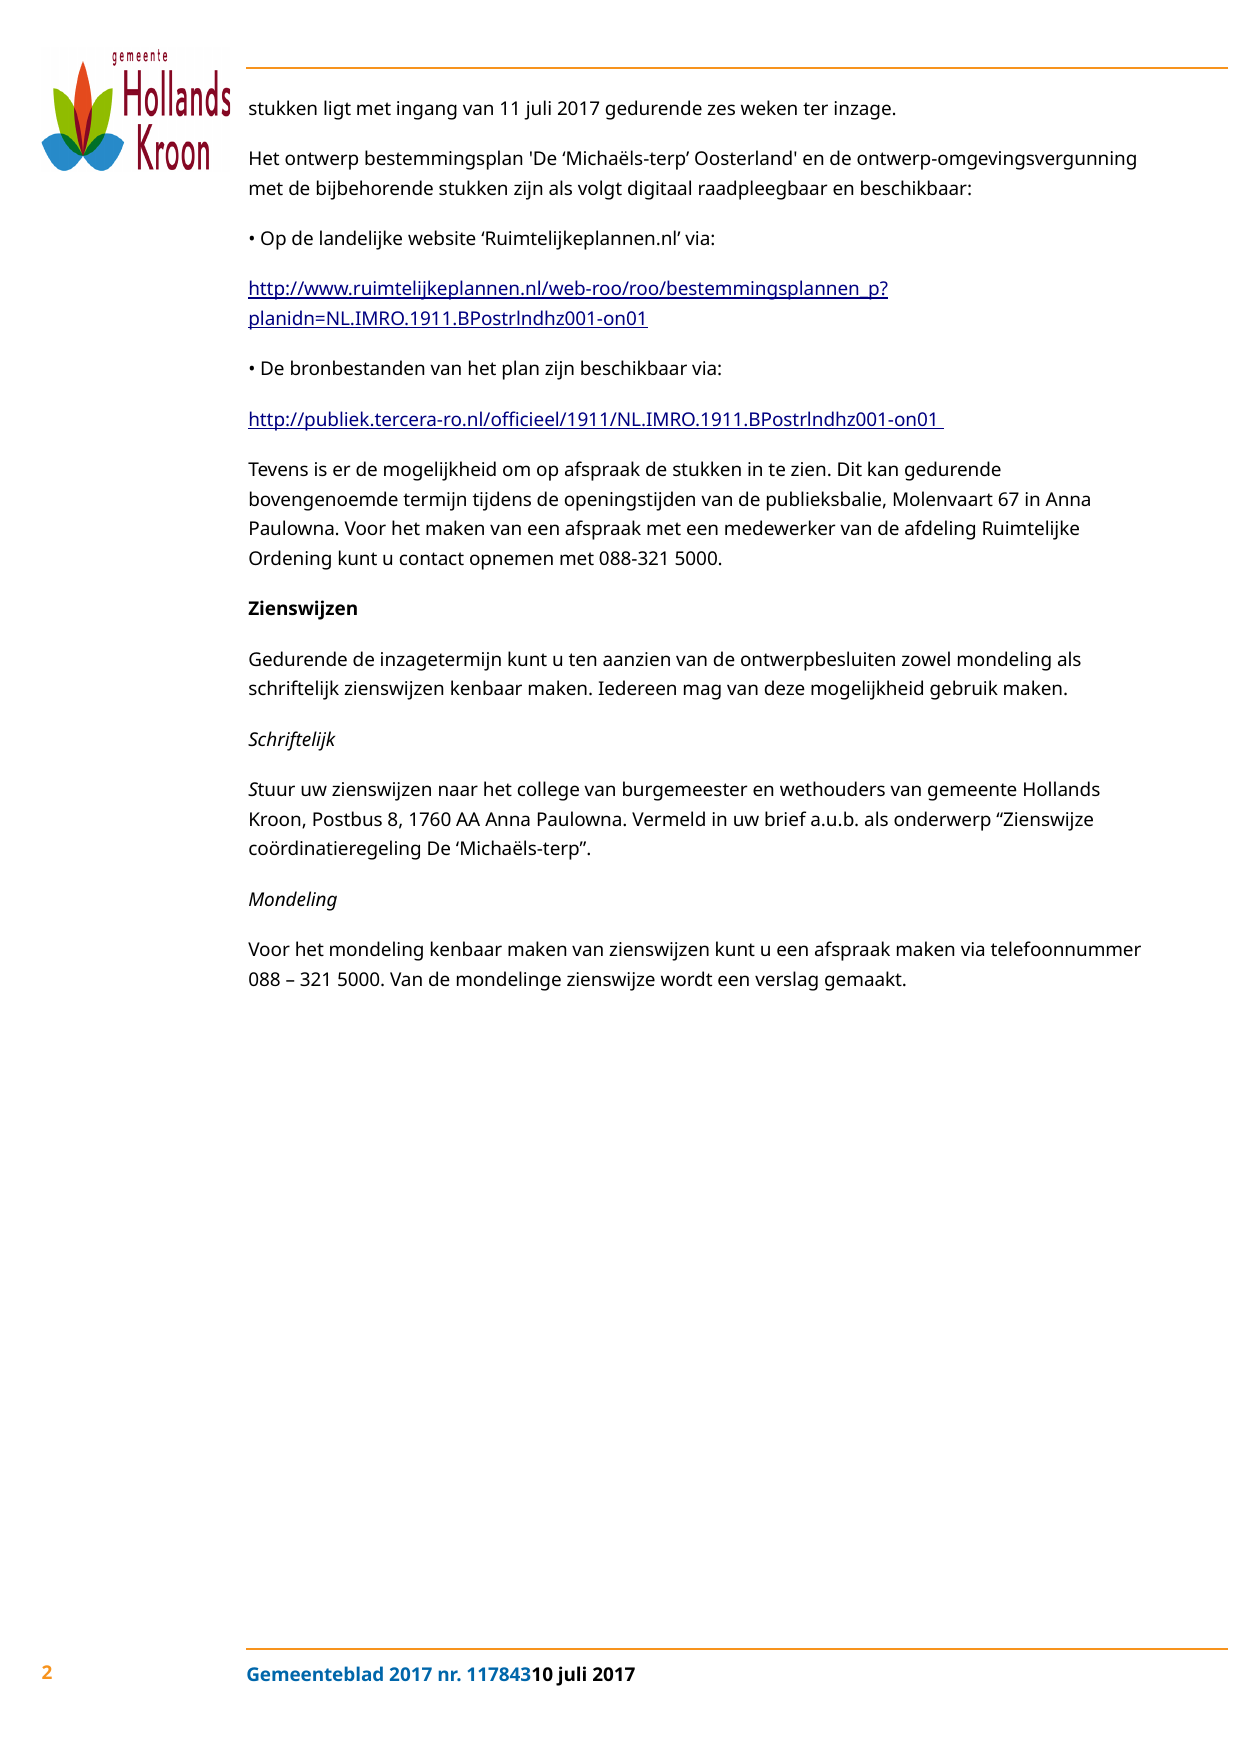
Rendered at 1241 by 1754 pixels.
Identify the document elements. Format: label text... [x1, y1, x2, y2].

text Zienswijzen [248, 596, 1152, 621]
text • Op de landelijke website ‘Ruimtelijkeplannen.nl’ via: [248, 225, 1152, 251]
text http://www.ruimtelijkeplannen.nl/web-roo/roo/bestemmingsplannen_p?planidn=NL.IMRO.1911.BPostrlndhz001-on01 [248, 276, 1152, 331]
text Voor het mondeling kenbaar maken van zienswijzen kunt u een afspraak maken via telefoonnummer 088 – 321 5000. Van de mondelinge zienswijze wordt een verslag gemaakt. [248, 936, 1152, 992]
text • De bronbestanden van het plan zijn beschikbaar via: [248, 356, 1152, 381]
text Stuur uw zienswijzen naar het college van burgemeester en wethouders van gemeente Hollands Kroon, Postbus 8, 1760 AA Anna Paulowna. Vermeld in uw brief a.u.b. als onderwerp “Zienswijze coördinatieregeling De ‘Michaëls-terp”. [248, 776, 1152, 861]
text Gedurende de inzagetermijn kunt u ten aanzien van de ontwerpbesluiten zowel mondeling als schriftelijk zienswijzen kenbaar maken. Iedereen mag van deze mogelijkheid gebruik maken. [248, 646, 1152, 701]
text stukken ligt met ingang van 11 juli 2017 gedurende zes weken ter inzage. [248, 95, 1152, 121]
text Schriftelijk [248, 726, 1152, 752]
text Het ontwerp bestemmingsplan 'De ‘Michaëls-terp’ Oosterland' en de ontwerp-omgevingsvergunning met de bijbehorende stukken zijn als volgt digitaal raadpleegbaar en beschikbaar: [248, 145, 1152, 201]
text Mondeling [248, 886, 1152, 912]
picture [41, 47, 231, 172]
text Tevens is er de mogelijkheid om op afspraak de stukken in te zien. Dit kan gedurende bovengenoemde termijn tijdens de openingstijden van de publieksbalie, Molenvaart 67 in Anna Paulowna. Voor het maken van een afspraak met een medewerker van de afdeling Ruimtelijke Ordening kunt u contact opnemen met 088-321 5000. [248, 456, 1152, 571]
text http://publiek.tercera-ro.nl/officieel/1911/NL.IMRO.1911.BPostrlndhz001-on01 [248, 406, 1152, 432]
